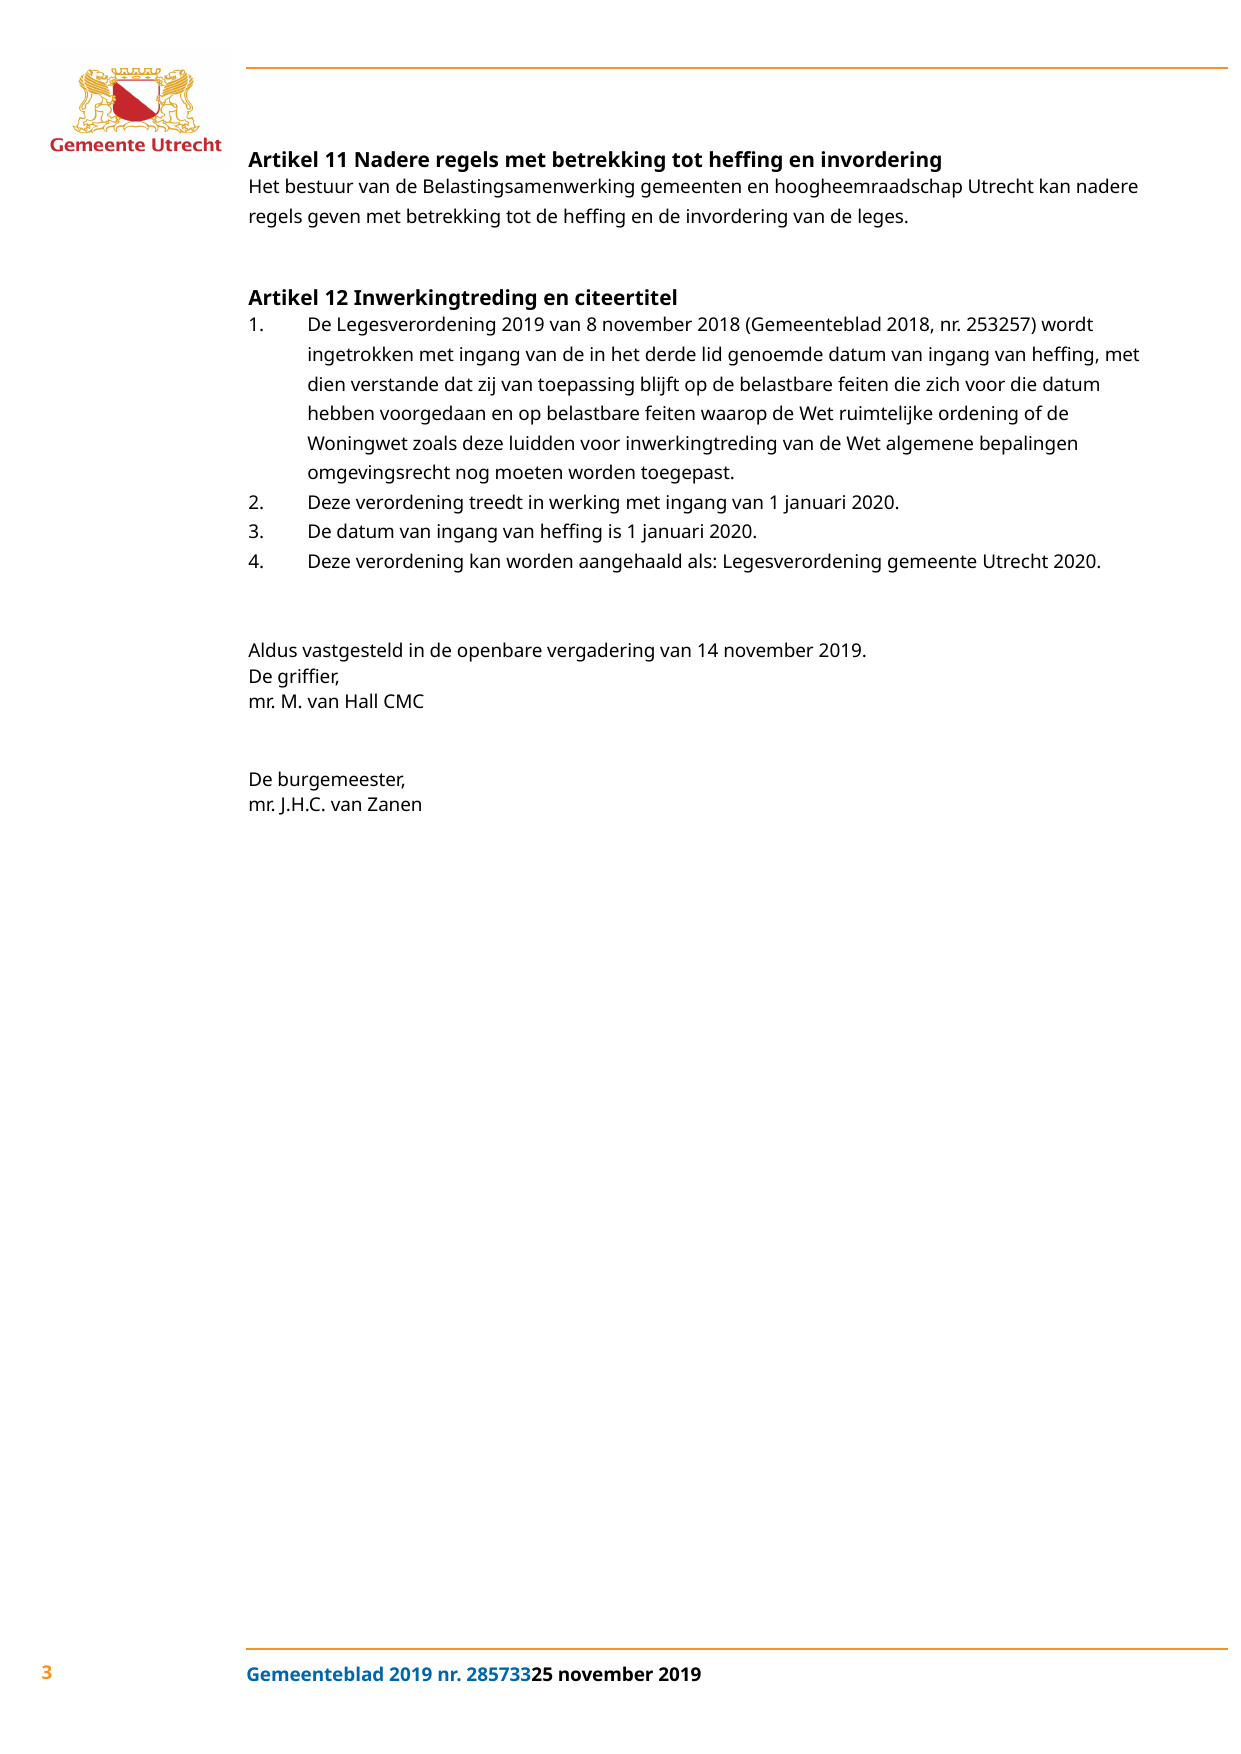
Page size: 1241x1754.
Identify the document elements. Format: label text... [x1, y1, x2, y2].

picture [41, 47, 231, 172]
text mr. J.H.C. van Zanen [248, 791, 1152, 817]
text Aldus vastgesteld in de openbare vergadering van 14 november 2019. [248, 637, 1152, 663]
text Artikel 11 Nadere regels met betrekking tot heffing en invordering [248, 145, 1152, 174]
text Artikel 12 Inwerkingtreding en citeertitel [248, 283, 1152, 312]
list Deze verordening kan worden aangehaald als: Legesverordening gemeente Utrecht 2020. [248, 548, 1152, 574]
text Het bestuur van de Belastingsamenwerking gemeenten en hoogheemraadschap Utrecht kan nadere regels geven met betrekking tot de heffing en de invordering van de leges. [248, 174, 1152, 229]
list De Legesverordening 2019 van 8 november 2018 (Gemeenteblad 2018, nr. 253257) wordt ingetrokken met ingang van de in het derde lid genoemde datum van ingang van heffing, met dien verstande dat zij van toepassing blijft op de belastbare feiten die zich voor die datum hebben voorgedaan en op belastbare feiten waarop de Wet ruimtelijke ordening of de Woningwet zoals deze luidden voor inwerkingtreding van de Wet algemene bepalingen omgevingsrecht nog moeten worden toegepast. [248, 312, 1152, 485]
list De datum van ingang van heffing is 1 januari 2020. [248, 519, 1152, 544]
text De burgemeester, [248, 766, 1152, 791]
list Deze verordening treedt in werking met ingang van 1 januari 2020. [248, 489, 1152, 515]
text mr. M. van Hall CMC [248, 688, 1152, 714]
text De griffier, [248, 663, 1152, 688]
